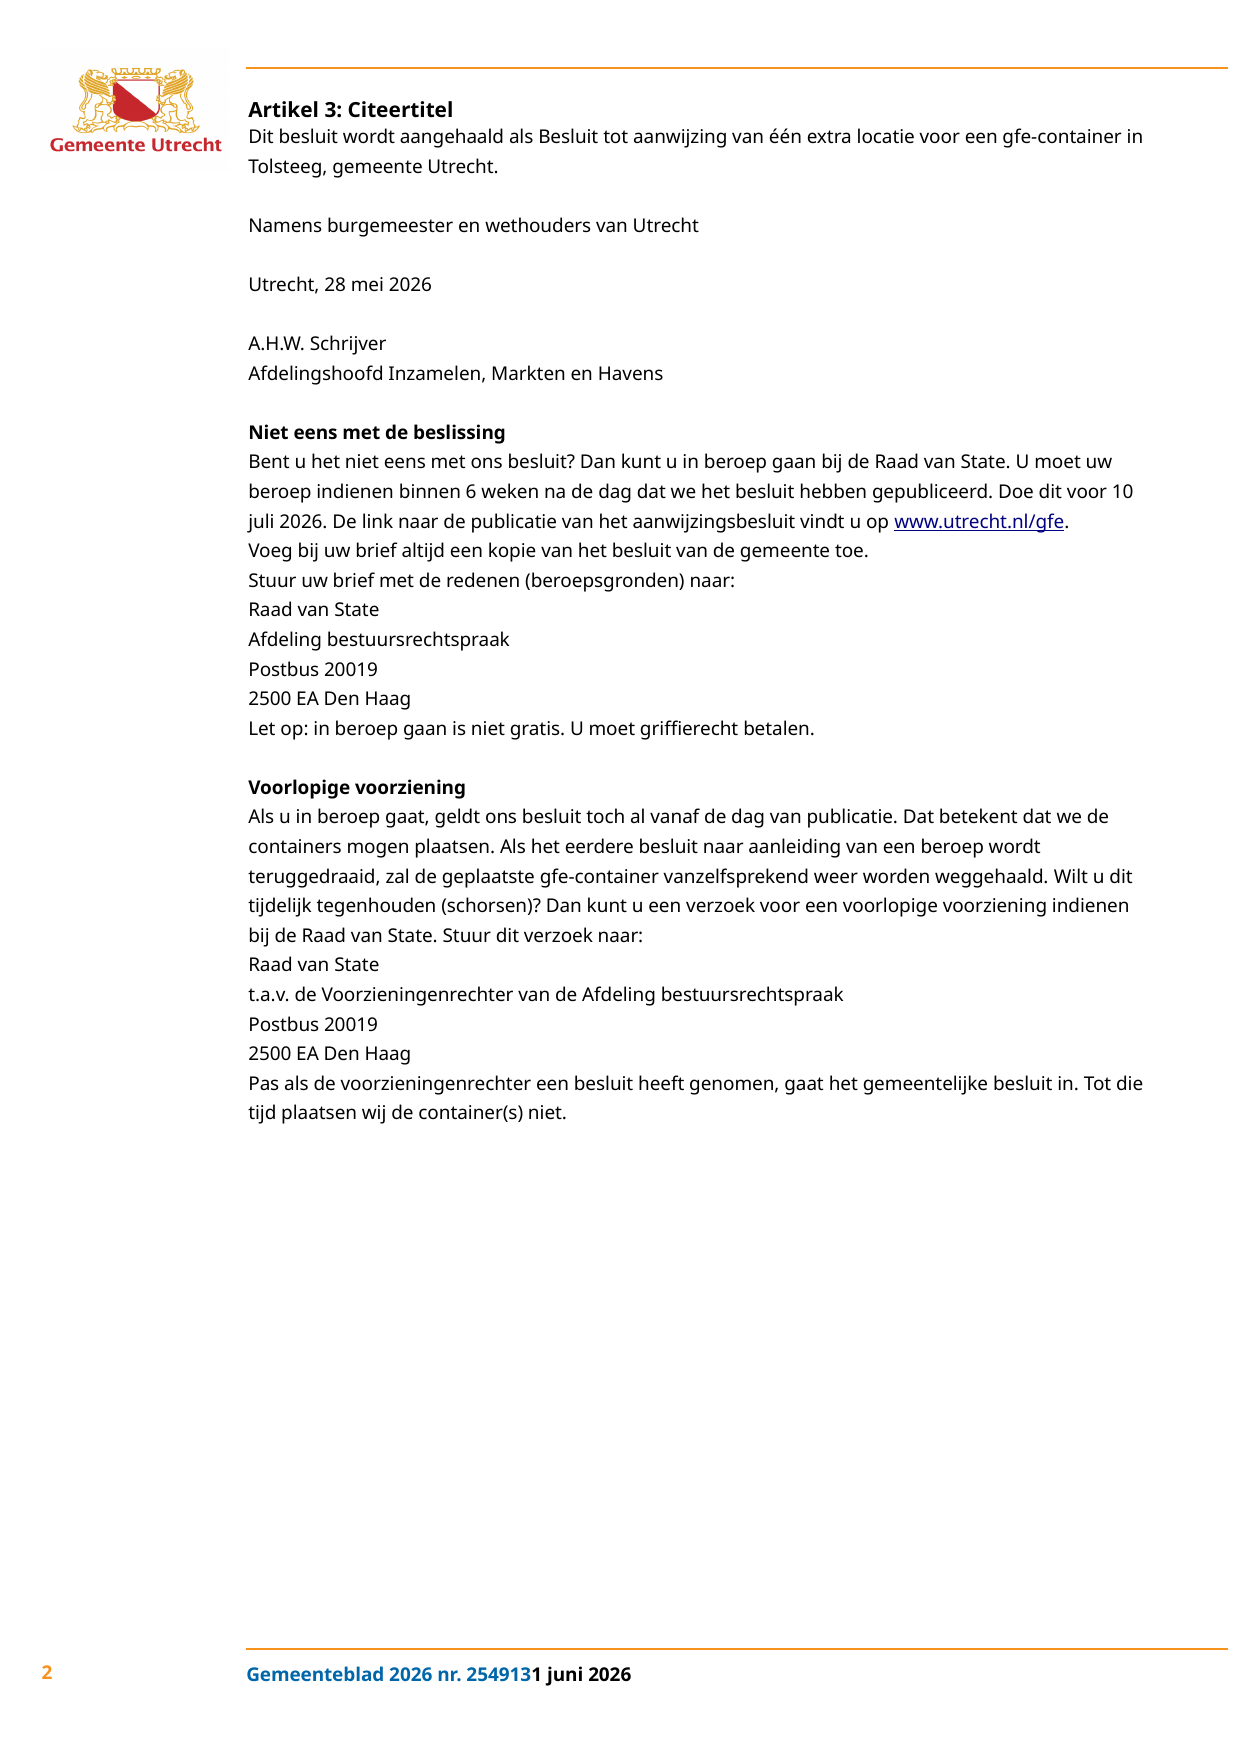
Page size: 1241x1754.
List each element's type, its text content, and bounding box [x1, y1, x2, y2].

text Bent u het niet eens met ons besluit? Dan kunt u in beroep gaan bij de Raad van State. U moet uw beroep indienen binnen 6 weken na de dag dat we het besluit hebben gepubliceerd. Doe dit voor 10 juli 2026. De link naar de publicatie van het aanwijzingsbesluit vindt u op www.utrecht.nl/gfe. [248, 449, 1152, 533]
text Postbus 20019 [248, 1011, 1152, 1036]
text Postbus 20019 [248, 656, 1152, 681]
text 2500 EA Den Haag [248, 1040, 1152, 1066]
text Voorlopige voorziening [248, 774, 1152, 800]
text Utrecht, 28 mei 2026 [248, 271, 1152, 297]
picture [41, 47, 231, 172]
text t.a.v. de Voorzieningenrechter van de Afdeling bestuursrechtspraak [248, 981, 1152, 1007]
text Afdeling bestuursrechtspraak [248, 626, 1152, 652]
text Namens burgemeester en wethouders van Utrecht [248, 212, 1152, 238]
text 2500 EA Den Haag [248, 685, 1152, 711]
text Afdelingshoofd Inzamelen, Markten en Havens [248, 360, 1152, 386]
text Let op: in beroep gaan is niet gratis. U moet griffierecht betalen. [248, 715, 1152, 741]
text Artikel 3: Citeertitel [248, 95, 1152, 123]
text A.H.W. Schrijver [248, 330, 1152, 356]
text Stuur uw brief met de redenen (beroepsgronden) naar: [248, 567, 1152, 593]
text Raad van State [248, 597, 1152, 622]
text Dit besluit wordt aangehaald als Besluit tot aanwijzing van één extra locatie voor een gfe-container in Tolsteeg, gemeente Utrecht. [248, 123, 1152, 178]
text Pas als de voorzieningenrechter een besluit heeft genomen, gaat het gemeentelijke besluit in. Tot die tijd plaatsen wij de container(s) niet. [248, 1070, 1152, 1125]
text Als u in beroep gaat, geldt ons besluit toch al vanaf de dag van publicatie. Dat betekent dat we de containers mogen plaatsen. Als het eerdere besluit naar aanleiding van een beroep wordt teruggedraaid, zal de geplaatste gfe-container vanzelfsprekend weer worden weggehaald. Wilt u dit tijdelijk tegenhouden (schorsen)? Dan kunt u een verzoek voor een voorlopige voorziening indienen bij de Raad van State. Stuur dit verzoek naar: [248, 804, 1152, 948]
text Niet eens met de beslissing [248, 419, 1152, 445]
text Voeg bij uw brief altijd een kopie van het besluit van de gemeente toe. [248, 537, 1152, 563]
text Raad van State [248, 952, 1152, 977]
